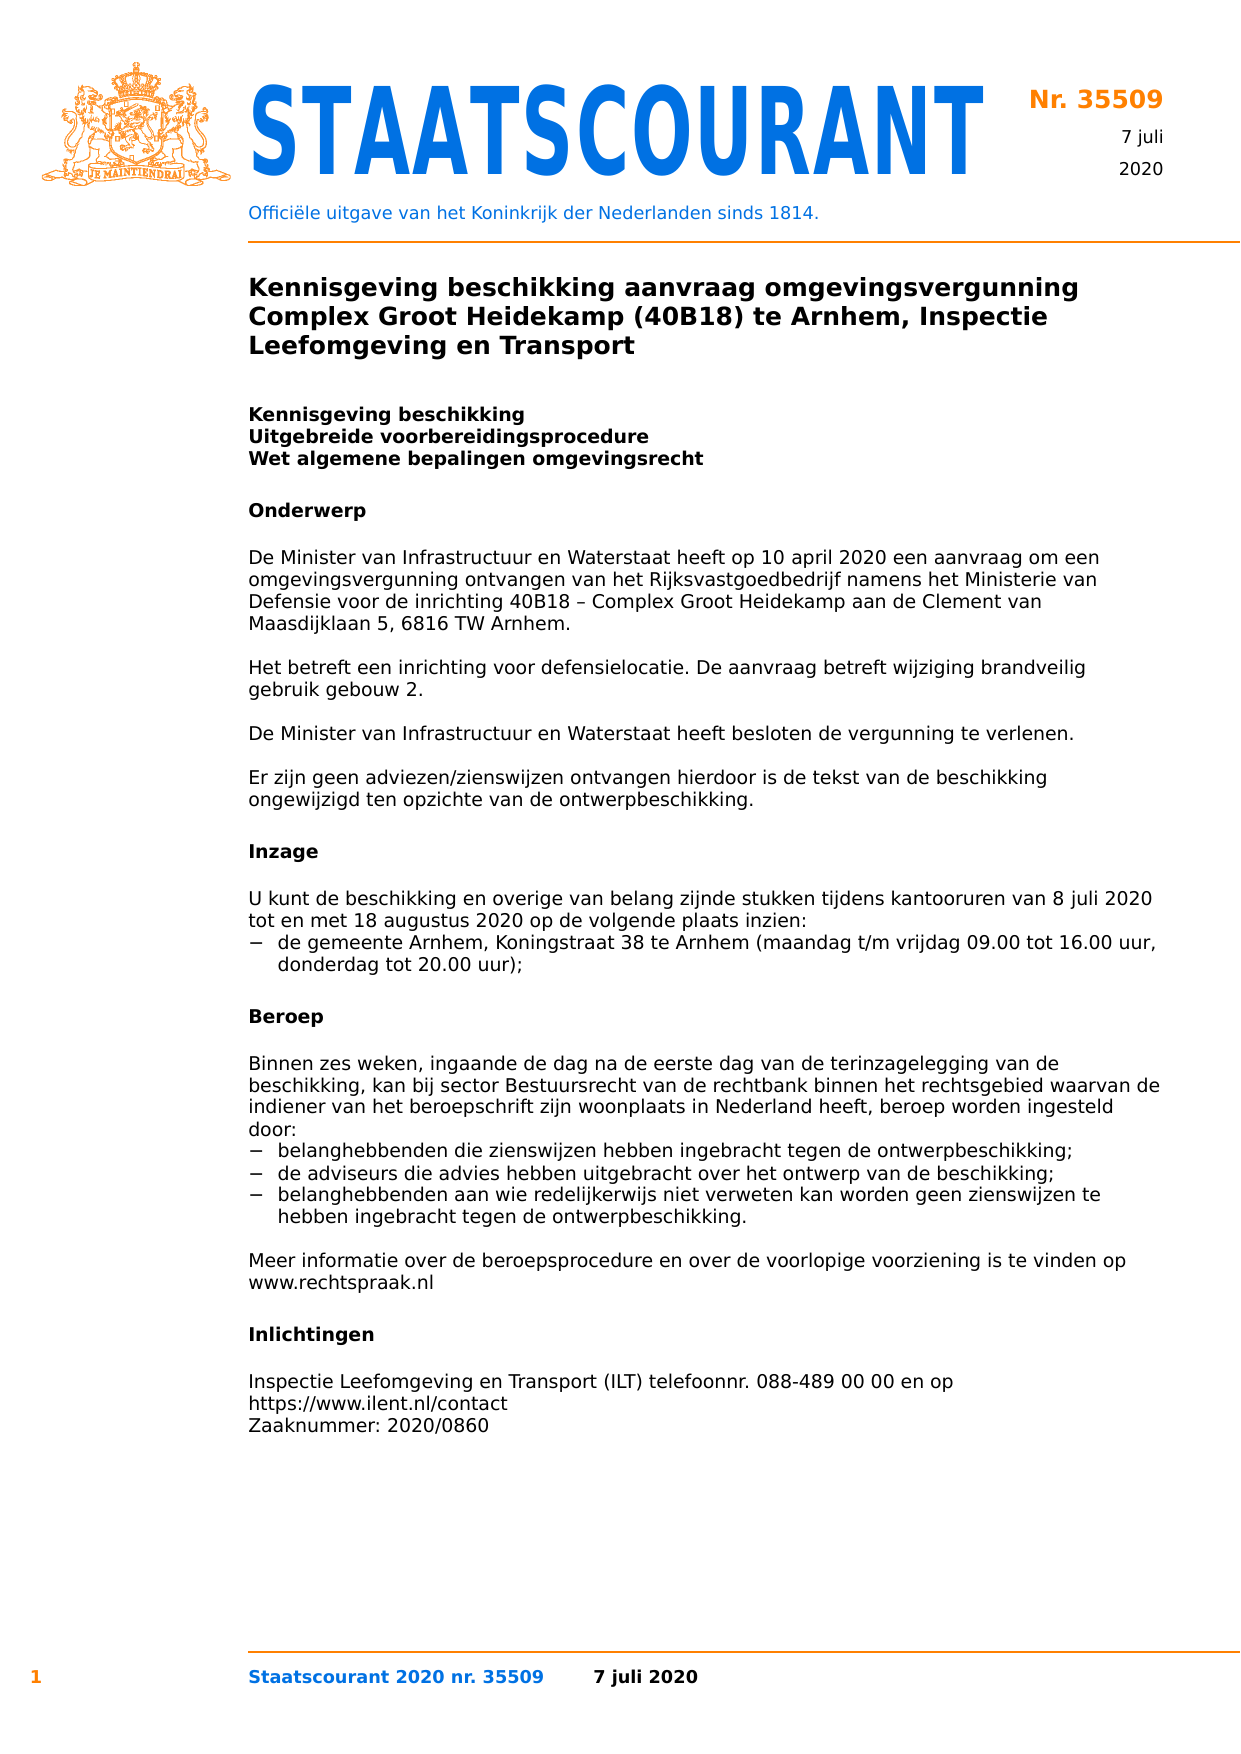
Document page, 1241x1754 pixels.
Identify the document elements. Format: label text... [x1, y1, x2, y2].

subtitle Inlichtingen [248, 1324, 1163, 1346]
text Meer informatie over de beroepsprocedure en over de voorlopige voorziening is te vinden op www.rechtspraak.nl [248, 1250, 1163, 1294]
subtitle Kennisgeving beschikking aanvraag omgevingsvergunning Complex Groot Heidekamp (40B18) te Arnhem, Inspectie Leefomgeving en Transport [248, 273, 1163, 361]
text Inspectie Leefomgeving en Transport (ILT) telefoonnr. 088-489 00 00 en op https://www.ilent.nl/contact [248, 1371, 1163, 1415]
text U kunt de beschikking en overige van belang zijnde stukken tijdens kantooruren van 8 juli 2020 tot en met 18 augustus 2020 op de volgende plaats inzien: [248, 888, 1163, 932]
table_header [25, 62, 248, 241]
table_header STAATSCOURANT [248, 62, 998, 203]
text Uitgebreide voorbereidingsprocedure [248, 426, 1163, 448]
table_cell Officiële uitgave van het Koninkrijk der Nederlanden sinds 1814. [248, 203, 1240, 241]
text Binnen zes weken, ingaande de dag na de eerste dag van de terinzagelegging van de beschikking, kan bij sector Bestuursrecht van de rechtbank binnen het rechtsgebied waarvan de indiener van het beroepschrift zijn woonplaats in Nederland heeft, beroep worden ingesteld door: [248, 1052, 1163, 1140]
table_cell 2020 [998, 153, 1240, 203]
text − de gemeente Arnhem, Koningstraat 38 te Arnhem (maandag t/m vrijdag 09.00 tot 16.00 uur, donderdag tot 20.00 uur); [248, 932, 1163, 976]
text Het betreft een inrichting voor defensielocatie. De aanvraag betreft wijziging brandveilig gebruik gebouw 2. [248, 657, 1163, 701]
text De Minister van Infrastructuur en Waterstaat heeft op 10 april 2020 een aanvraag om een omgevingsvergunning ontvangen van het Rijksvastgoedbedrijf namens het Ministerie van Defensie voor de inrichting 40B18 – Complex Groot Heidekamp aan de Clement van Maasdijklaan 5, 6816 TW Arnhem. [248, 547, 1163, 635]
text − de adviseurs die advies hebben uitgebracht over het ontwerp van de beschikking; [248, 1162, 1163, 1184]
subtitle Onderwerp [248, 500, 1163, 522]
subtitle Inzage [248, 841, 1163, 863]
subtitle Beroep [248, 1006, 1163, 1027]
text De Minister van Infrastructuur en Waterstaat heeft besloten de vergunning te verlenen. [248, 723, 1163, 745]
text − belanghebbenden aan wie redelijkerwijs niet verweten kan worden geen zienswijzen te hebben ingebracht tegen de ontwerpbeschikking. [248, 1184, 1163, 1228]
text Kennisgeving beschikking [248, 404, 1163, 426]
text Wet algemene bepalingen omgevingsrecht [248, 448, 1163, 470]
text Zaaknummer: 2020/0860 [248, 1415, 1163, 1437]
picture [41, 62, 231, 186]
table_header Nr. 35509 [998, 62, 1240, 121]
text − belanghebbenden die zienswijzen hebben ingebracht tegen de ontwerpbeschikking; [248, 1140, 1163, 1162]
text Er zijn geen adviezen/zienswijzen ontvangen hierdoor is de tekst van de beschikking ongewijzigd ten opzichte van de ontwerpbeschikking. [248, 767, 1163, 811]
table_cell 7 juli [998, 121, 1240, 153]
